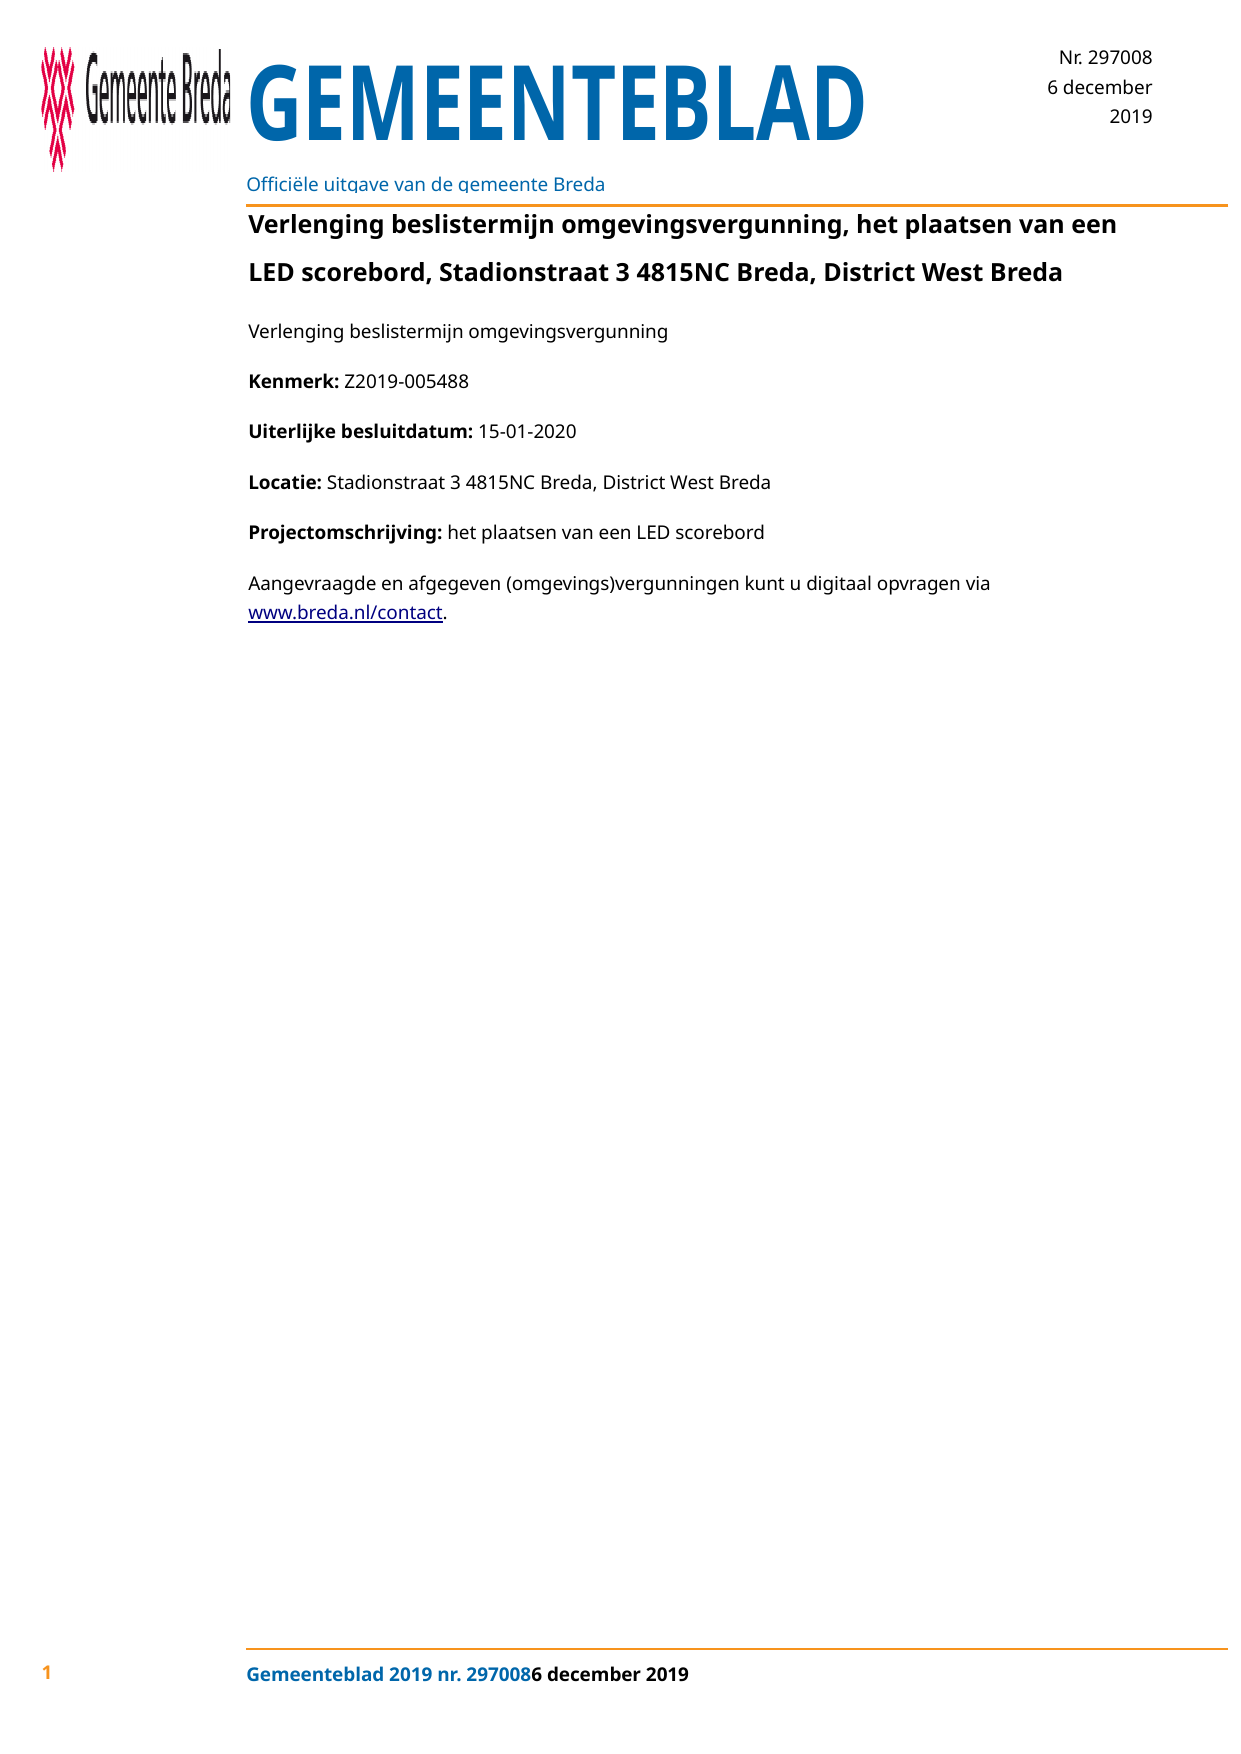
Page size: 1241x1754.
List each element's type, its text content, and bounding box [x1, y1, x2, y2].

text Verlenging beslistermijn omgevingsvergunning [248, 318, 1152, 344]
text Projectomschrijving: het plaatsen van een LED scorebord [248, 519, 1152, 545]
picture [41, 47, 231, 172]
text Verlenging beslistermijn omgevingsvergunning, het plaatsen van een LED scorebord, Stadionstraat 3 4815NC Breda, District West Breda [248, 207, 1152, 288]
text Aangevraagde en afgegeven (omgevings)vergunningen kunt u digitaal opvragen via www.breda.nl/contact. [248, 570, 1152, 625]
text Locatie: Stadionstraat 3 4815NC Breda, District West Breda [248, 469, 1152, 495]
text Kenmerk: Z2019-005488 [248, 368, 1152, 394]
text Uiterlijke besluitdatum: 15-01-2020 [248, 419, 1152, 444]
